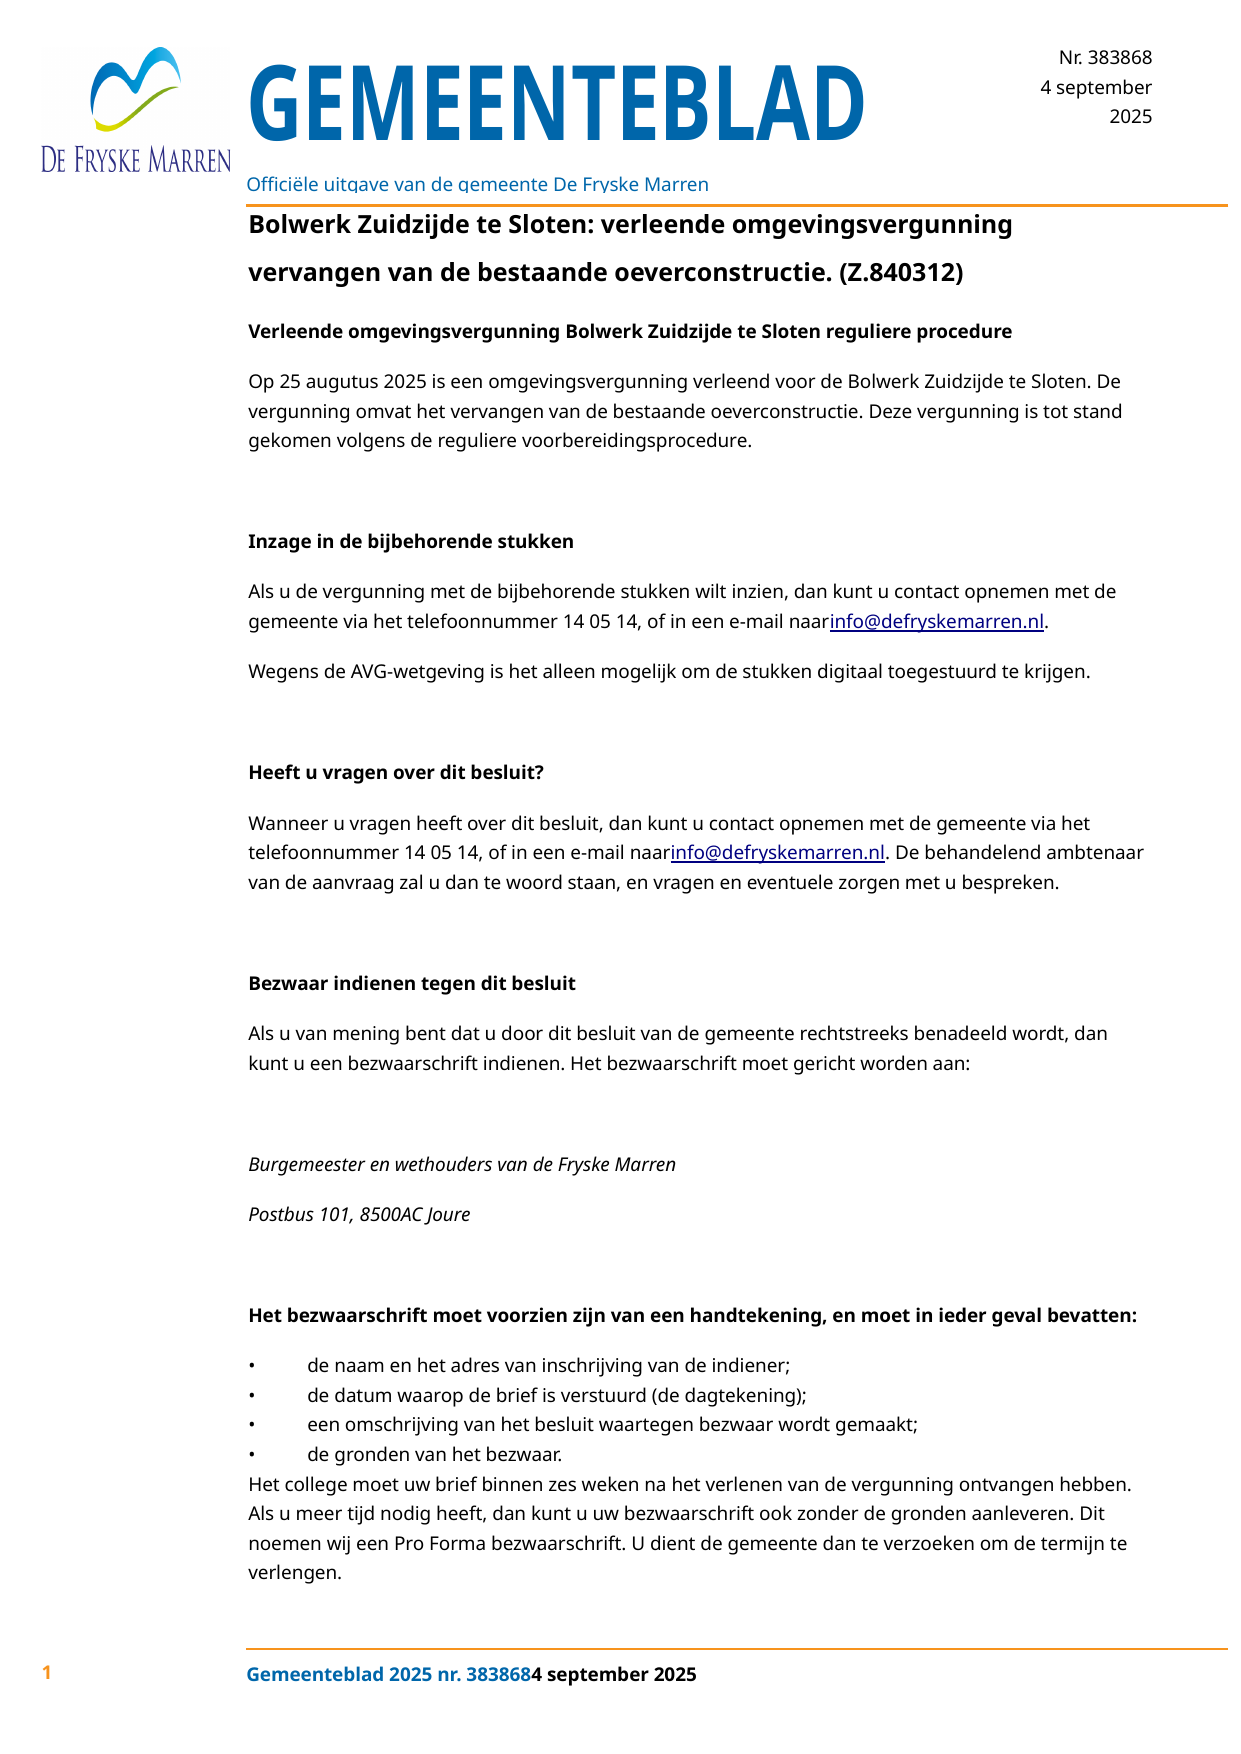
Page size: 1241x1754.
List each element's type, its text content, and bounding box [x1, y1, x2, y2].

text Verleende omgevingsvergunning Bolwerk Zuidzijde te Sloten reguliere procedure [248, 318, 1152, 344]
text Op 25 augutus 2025 is een omgevingsvergunning verleend voor de Bolwerk Zuidzijde te Sloten. De vergunning omvat het vervangen van de bestaande oeverconstructie. Deze vergunning is tot stand gekomen volgens de reguliere voorbereidingsprocedure. [248, 368, 1152, 453]
text Als u van mening bent dat u door dit besluit van de gemeente rechtstreeks benadeeld wordt, dan kunt u een bezwaarschrift indienen. Het bezwaarschrift moet gericht worden aan: [248, 1020, 1152, 1076]
text Burgemeester en wethouders van de Fryske Marren [248, 1151, 1152, 1177]
text Heeft u vragen over dit besluit? [248, 759, 1152, 785]
text Als u de vergunning met de bijbehorende stukken wilt inzien, dan kunt u contact opnemen met de gemeente via het telefoonnummer 14 05 14, of in een e-mail naarinfo@defryskemarren.nl. [248, 579, 1152, 634]
text Wanneer u vragen heeft over dit besluit, dan kunt u contact opnemen met de gemeente via het telefoonnummer 14 05 14, of in een e-mail naarinfo@defryskemarren.nl. De behandelend ambtenaar van de aanvraag zal u dan te woord staan, en vragen en eventuele zorgen met u bespreken. [248, 810, 1152, 895]
list de gronden van het bezwaar. [248, 1441, 1152, 1467]
text Postbus 101, 8500AC Joure [248, 1201, 1152, 1227]
text Bezwaar indienen tegen dit besluit [248, 970, 1152, 996]
text Het college moet uw brief binnen zes weken na het verlenen van de vergunning ontvangen hebben. Als u meer tijd nodig heeft, dan kunt u uw bezwaarschrift ook zonder de gronden aanleveren. Dit noemen wij een Pro Forma bezwaarschrift. U dient de gemeente dan te verzoeken om de termijn te verlengen. [248, 1471, 1152, 1585]
list de naam en het adres van inschrijving van de indiener; [248, 1352, 1152, 1378]
text Wegens de AVG-wetgeving is het alleen mogelijk om de stukken digitaal toegestuurd te krijgen. [248, 659, 1152, 684]
text Bolwerk Zuidzijde te Sloten: verleende omgevingsvergunning vervangen van de bestaande oeverconstructie. (Z.840312) [248, 207, 1152, 288]
list een omschrijving van het besluit waartegen bezwaar wordt gemaakt; [248, 1412, 1152, 1437]
picture [41, 47, 231, 172]
text Inzage in de bijbehorende stukken [248, 528, 1152, 554]
list de datum waarop de brief is verstuurd (de dagtekening); [248, 1382, 1152, 1408]
text Het bezwaarschrift moet voorzien zijn van een handtekening, en moet in ieder geval bevatten: [248, 1302, 1152, 1328]
